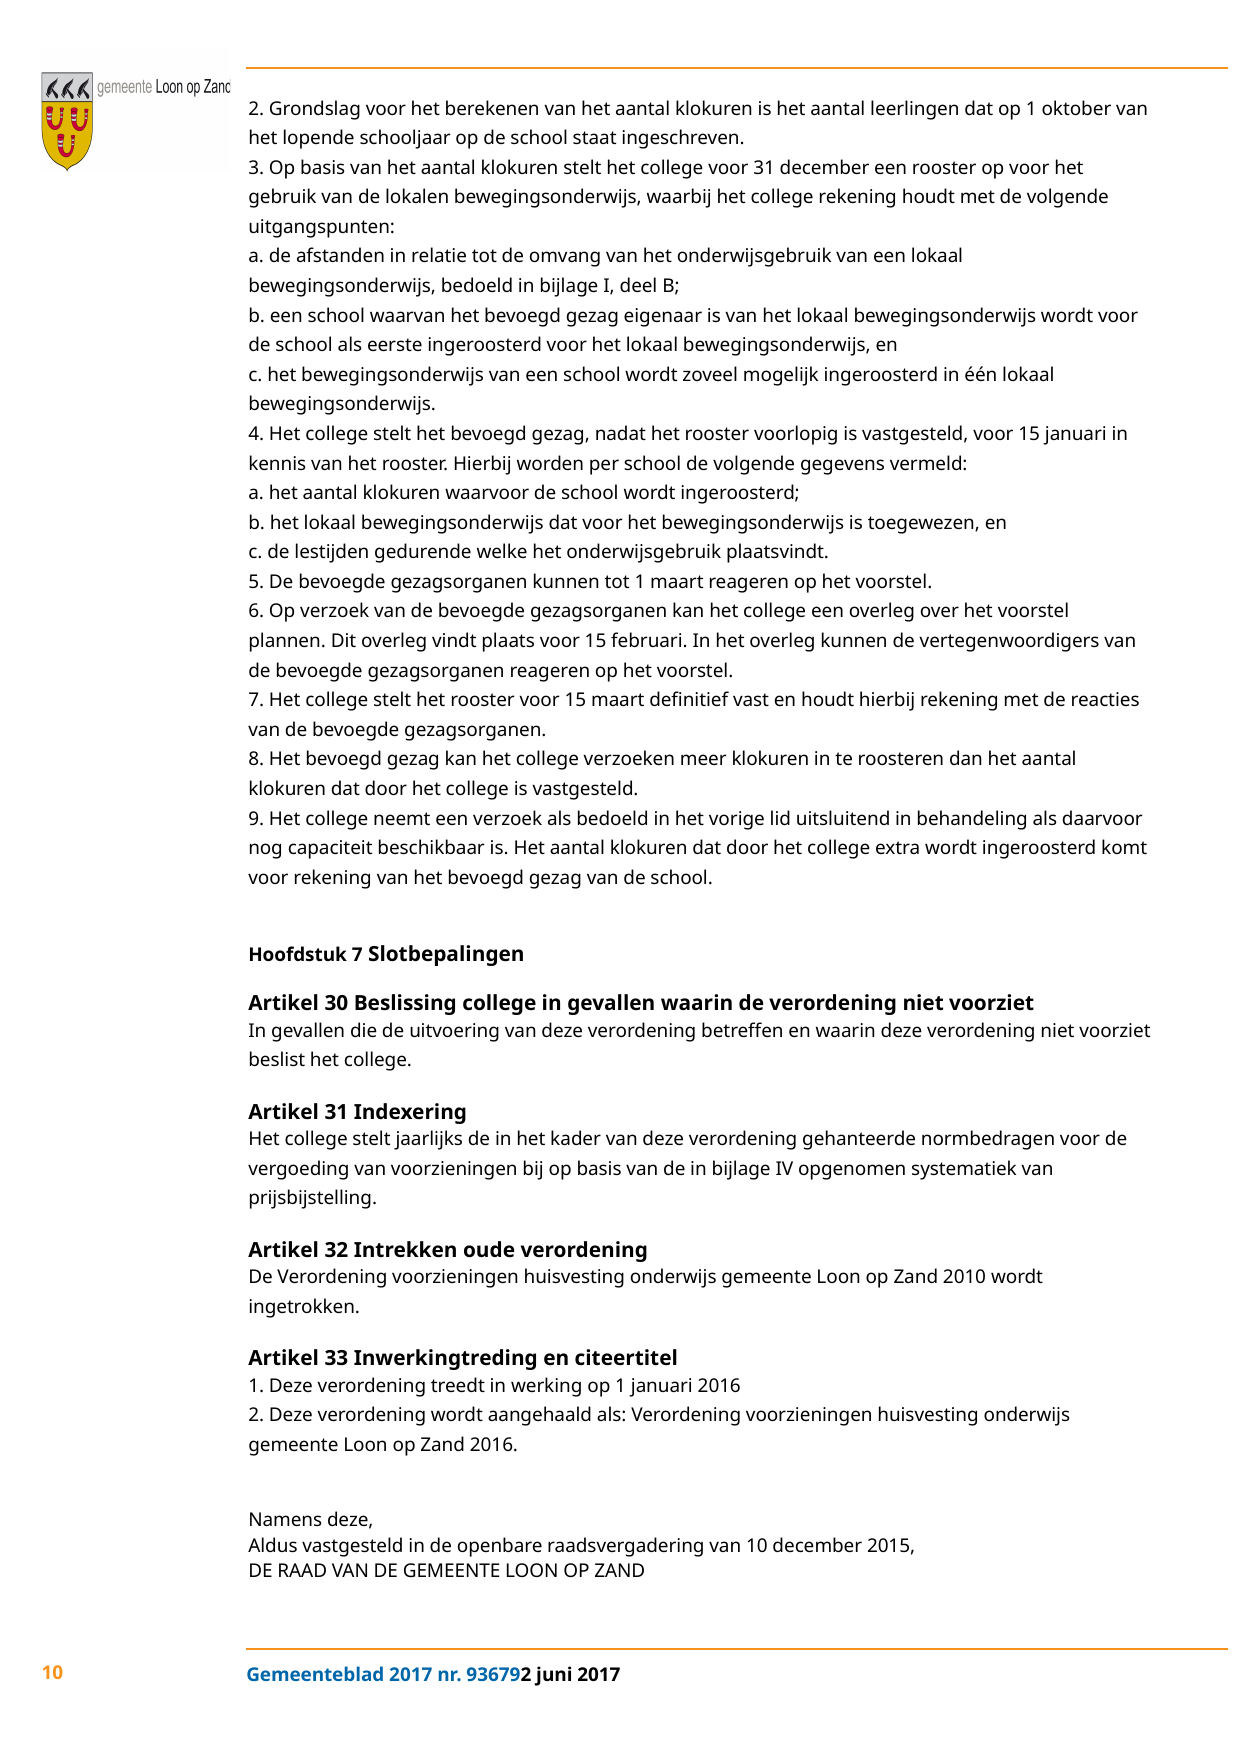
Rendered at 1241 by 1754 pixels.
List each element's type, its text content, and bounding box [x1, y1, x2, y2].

text 4. Het college stelt het bevoegd gezag, nadat het rooster voorlopig is vastgesteld, voor 15 januari in kennis van het rooster. Hierbij worden per school de volgende gegevens vermeld: [248, 420, 1152, 476]
text Het college stelt jaarlijks de in het kader van deze verordening gehanteerde normbedragen voor de vergoeding van voorzieningen bij op basis van de in bijlage IV opgenomen systematiek van prijsbijstelling. [248, 1125, 1152, 1210]
text Hoofdstuk 7 Slotbepalingen [248, 939, 1152, 968]
text De Verordening voorzieningen huisvesting onderwijs gemeente Loon op Zand 2010 wordt ingetrokken. [248, 1263, 1152, 1319]
text Artikel 32 Intrekken oude verordening [248, 1235, 1152, 1263]
text Namens deze, [248, 1506, 1152, 1532]
text Artikel 31 Indexering [248, 1097, 1152, 1125]
picture [41, 47, 231, 172]
text 8. Het bevoegd gezag kan het college verzoeken meer klokuren in te roosteren dan het aantal klokuren dat door het college is vastgesteld. [248, 746, 1152, 801]
text Aldus vastgesteld in de openbare raadsvergadering van 10 december 2015, [248, 1532, 1152, 1558]
text c. het bewegingsonderwijs van een school wordt zoveel mogelijk ingeroosterd in één lokaal bewegingsonderwijs. [248, 361, 1152, 416]
text 9. Het college neemt een verzoek als bedoeld in het vorige lid uitsluitend in behandeling als daarvoor nog capaciteit beschikbaar is. Het aantal klokuren dat door het college extra wordt ingeroosterd komt voor rekening van het bevoegd gezag van de school. [248, 805, 1152, 890]
text 5. De bevoegde gezagsorganen kunnen tot 1 maart reageren op het voorstel. [248, 568, 1152, 594]
text In gevallen die de uitvoering van deze verordening betreffen en waarin deze verordening niet voorziet beslist het college. [248, 1017, 1152, 1072]
text Artikel 30 Beslissing college in gevallen waarin de verordening niet voorziet [248, 988, 1152, 1017]
text b. een school waarvan het bevoegd gezag eigenaar is van het lokaal bewegingsonderwijs wordt voor de school als eerste ingeroosterd voor het lokaal bewegingsonderwijs, en [248, 302, 1152, 357]
text 6. Op verzoek van de bevoegde gezagsorganen kan het college een overleg over het voorstel plannen. Dit overleg vindt plaats voor 15 februari. In het overleg kunnen de vertegenwoordigers van de bevoegde gezagsorganen reageren op het voorstel. [248, 598, 1152, 683]
text 1. Deze verordening treedt in werking op 1 januari 2016 [248, 1372, 1152, 1397]
text Artikel 33 Inwerkingtreding en citeertitel [248, 1343, 1152, 1372]
text a. het aantal klokuren waarvoor de school wordt ingeroosterd; [248, 479, 1152, 505]
text 2. Grondslag voor het berekenen van het aantal klokuren is het aantal leerlingen dat op 1 oktober van het lopende schooljaar op de school staat ingeschreven. [248, 95, 1152, 150]
text DE RAAD VAN DE GEMEENTE LOON OP ZAND [248, 1558, 1152, 1583]
text a. de afstanden in relatie tot de omvang van het onderwijsgebruik van een lokaal bewegingsonderwijs, bedoeld in bijlage I, deel B; [248, 243, 1152, 298]
text 7. Het college stelt het rooster voor 15 maart definitief vast en houdt hierbij rekening met de reacties van de bevoegde gezagsorganen. [248, 686, 1152, 742]
text c. de lestijden gedurende welke het onderwijsgebruik plaatsvindt. [248, 538, 1152, 564]
text 2. Deze verordening wordt aangehaald als: Verordening voorzieningen huisvesting onderwijs gemeente Loon op Zand 2016. [248, 1401, 1152, 1457]
text 3. Op basis van het aantal klokuren stelt het college voor 31 december een rooster op voor het gebruik van de lokalen bewegingsonderwijs, waarbij het college rekening houdt met de volgende uitgangspunten: [248, 154, 1152, 239]
text b. het lokaal bewegingsonderwijs dat voor het bewegingsonderwijs is toegewezen, en [248, 509, 1152, 535]
